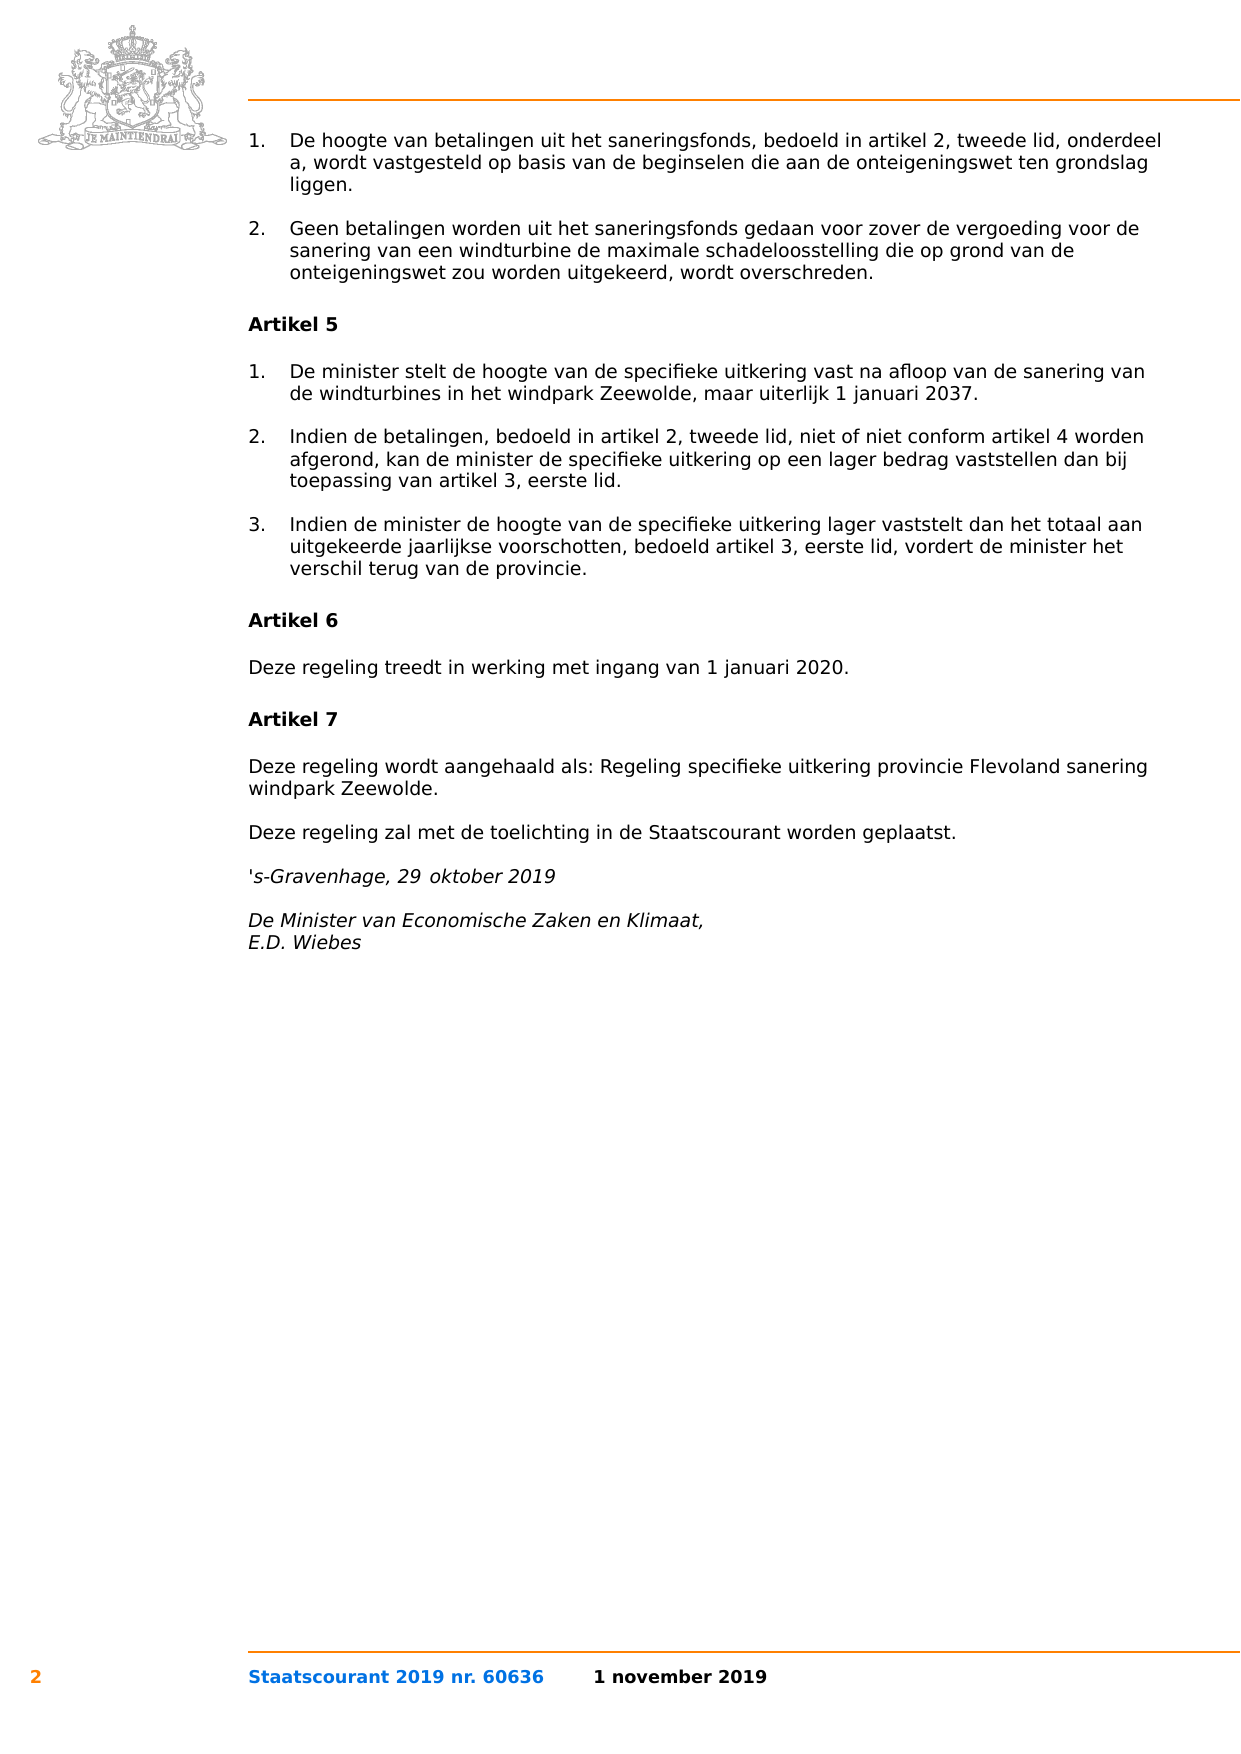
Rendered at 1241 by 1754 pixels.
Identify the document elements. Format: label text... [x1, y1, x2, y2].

subtitle Artikel 5 [248, 314, 1163, 336]
text 2. Geen betalingen worden uit het saneringsfonds gedaan voor zover de vergoeding voor de sanering van een windturbine de maximale schadeloosstelling die op grond van de onteigeningswet zou worden uitgekeerd, wordt overschreden. [248, 218, 1163, 284]
text 's-Gravenhage, 29 oktober 2019 [248, 866, 1163, 888]
text 3. Indien de minister de hoogte van de specifieke uitkering lager vaststelt dan het totaal aan uitgekeerde jaarlijkse voorschotten, bedoeld artikel 3, eerste lid, vordert de minister het verschil terug van de provincie. [248, 514, 1163, 580]
text De Minister van Economische Zaken en Klimaat, E.D. Wiebes [248, 910, 1163, 954]
picture [38, 25, 227, 150]
text Deze regeling zal met de toelichting in de Staatscourant worden geplaatst. [248, 822, 1163, 844]
subtitle Artikel 7 [248, 709, 1163, 731]
text 2. Indien de betalingen, bedoeld in artikel 2, tweede lid, niet of niet conform artikel 4 worden afgerond, kan de minister de specifieke uitkering op een lager bedrag vaststellen dan bij toepassing van artikel 3, eerste lid. [248, 426, 1163, 492]
text Deze regeling wordt aangehaald als: Regeling specifieke uitkering provincie Flevoland sanering windpark Zeewolde. [248, 756, 1163, 800]
text Deze regeling treedt in werking met ingang van 1 januari 2020. [248, 657, 1163, 679]
text 1. De hoogte van betalingen uit het saneringsfonds, bedoeld in artikel 2, tweede lid, onderdeel a, wordt vastgesteld op basis van de beginselen die aan de onteigeningswet ten grondslag liggen. [248, 130, 1163, 196]
subtitle Artikel 6 [248, 610, 1163, 632]
text 1. De minister stelt de hoogte van de specifieke uitkering vast na afloop van de sanering van de windturbines in het windpark Zeewolde, maar uiterlijk 1 januari 2037. [248, 361, 1163, 404]
